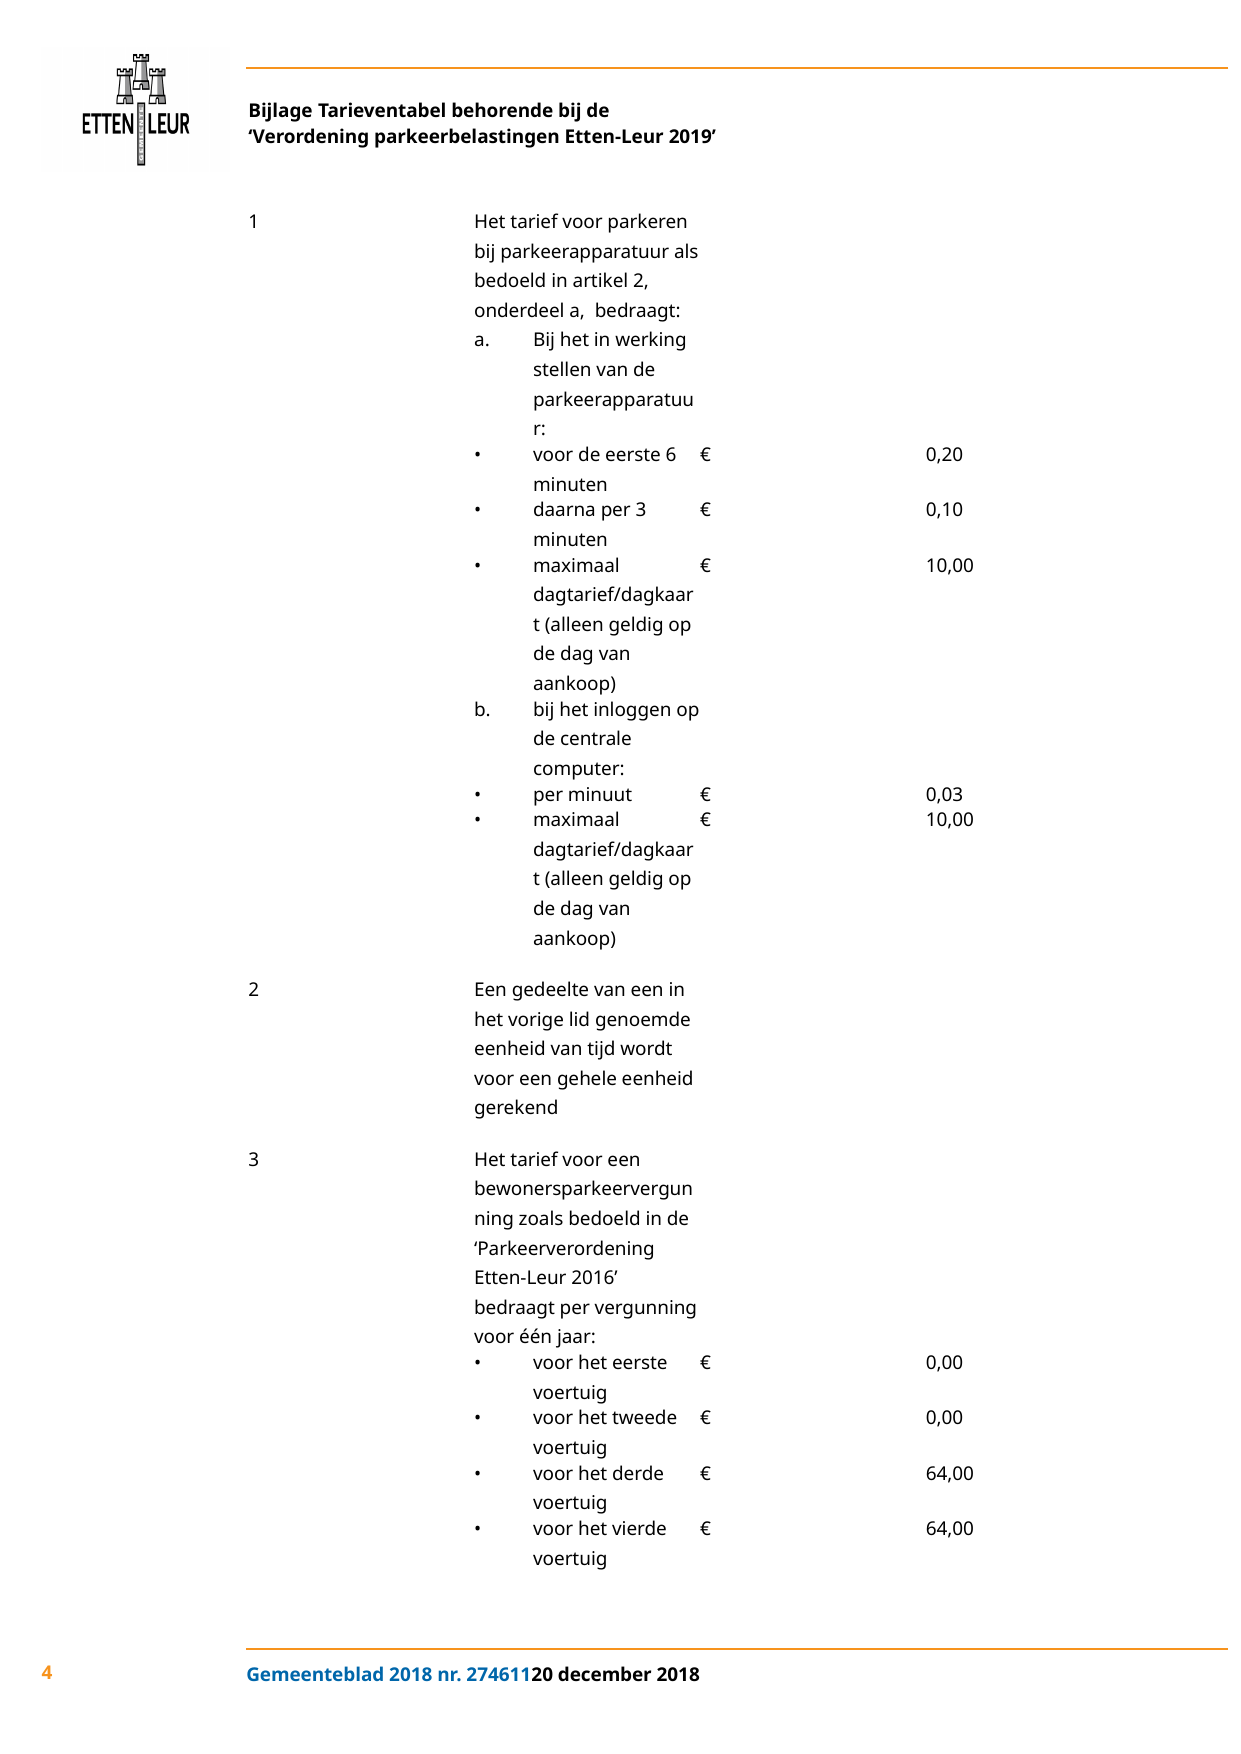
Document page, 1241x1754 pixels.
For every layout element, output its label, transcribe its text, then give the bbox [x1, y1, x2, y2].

table_cell € [700, 806, 926, 951]
table_cell € [700, 781, 926, 806]
table_cell € [700, 1460, 926, 1515]
table_cell [248, 1571, 474, 1596]
table_cell maximaal dagtarief/dagkaart (alleen geldig op de dag van aankoop) [474, 806, 700, 951]
table_cell voor het vierde voertuig [474, 1515, 700, 1571]
table_cell [474, 951, 700, 976]
table_cell [248, 1120, 474, 1146]
table_cell [248, 781, 474, 806]
picture [41, 47, 231, 172]
table_cell voor het derde voertuig [474, 1460, 700, 1515]
table_cell [248, 552, 474, 696]
table_cell Een gedeelte van een in het vorige lid genoemde eenheid van tijd wordt voor een gehele eenheid gerekend [474, 976, 700, 1120]
table_cell voor het eerste voertuig [474, 1349, 700, 1404]
table_cell [926, 696, 1152, 781]
table_cell [926, 976, 1152, 1120]
table_cell € [700, 496, 926, 552]
table_header 1 [248, 208, 474, 441]
table_cell € [700, 1405, 926, 1460]
table_cell bij het inloggen op de centrale computer: [474, 696, 700, 781]
table_cell daarna per 3 minuten [474, 496, 700, 552]
table_cell [248, 1349, 474, 1404]
table_cell [700, 1146, 926, 1349]
table_cell [474, 1571, 700, 1596]
table_cell voor het tweede voertuig [474, 1405, 700, 1460]
text ‘Verordening parkeerbelastingen Etten-Leur 2019’ [248, 123, 1152, 149]
table_cell 0,00 [926, 1405, 1152, 1460]
table_cell 3 [248, 1146, 474, 1349]
table_cell 64,00 [926, 1515, 1152, 1571]
table_cell voor de eerste 6 minuten [474, 441, 700, 496]
table_cell [248, 696, 474, 781]
table_cell 10,00 [926, 552, 1152, 696]
table_cell [248, 951, 474, 976]
table_header [926, 208, 1152, 441]
table_cell [700, 696, 926, 781]
table_cell 10,00 [926, 806, 1152, 951]
text Bijlage Tarieventabel behorende bij de [248, 95, 1152, 123]
table_cell [926, 1146, 1152, 1349]
table_cell 0,10 [926, 496, 1152, 552]
table_cell 0,20 [926, 441, 1152, 496]
table_cell [926, 951, 1152, 976]
table_cell € [700, 1515, 926, 1571]
table_cell [700, 1120, 926, 1146]
table_cell [926, 1120, 1152, 1146]
table_cell [926, 1571, 1152, 1596]
table_header Het tarief voor parkeren bij parkeerapparatuur als bedoeld in artikel 2, onderdeel a, bedraagt: Bij het in werking stellen van de parkeerapparatuur: [474, 208, 700, 441]
table_cell [700, 976, 926, 1120]
table_cell [248, 1405, 474, 1460]
table_cell maximaal dagtarief/dagkaart (alleen geldig op de dag van aankoop) [474, 552, 700, 696]
table_cell [700, 951, 926, 976]
table_cell € [700, 1349, 926, 1404]
table_cell [248, 806, 474, 951]
table_cell [474, 1120, 700, 1146]
table_cell [248, 1515, 474, 1571]
table_cell € [700, 552, 926, 696]
table_cell [248, 496, 474, 552]
table_cell 0,03 [926, 781, 1152, 806]
table_cell per minuut [474, 781, 700, 806]
table_cell € [700, 441, 926, 496]
table_cell Het tarief voor een bewonersparkeervergunning zoals bedoeld in de ‘Parkeerverordening Etten-Leur 2016’ bedraagt per vergunning voor één jaar: [474, 1146, 700, 1349]
table_cell [248, 441, 474, 496]
table_header [700, 208, 926, 441]
table_cell 0,00 [926, 1349, 1152, 1404]
table_cell [700, 1571, 926, 1596]
table_cell 2 [248, 976, 474, 1120]
table_cell 64,00 [926, 1460, 1152, 1515]
table_cell [248, 1460, 474, 1515]
